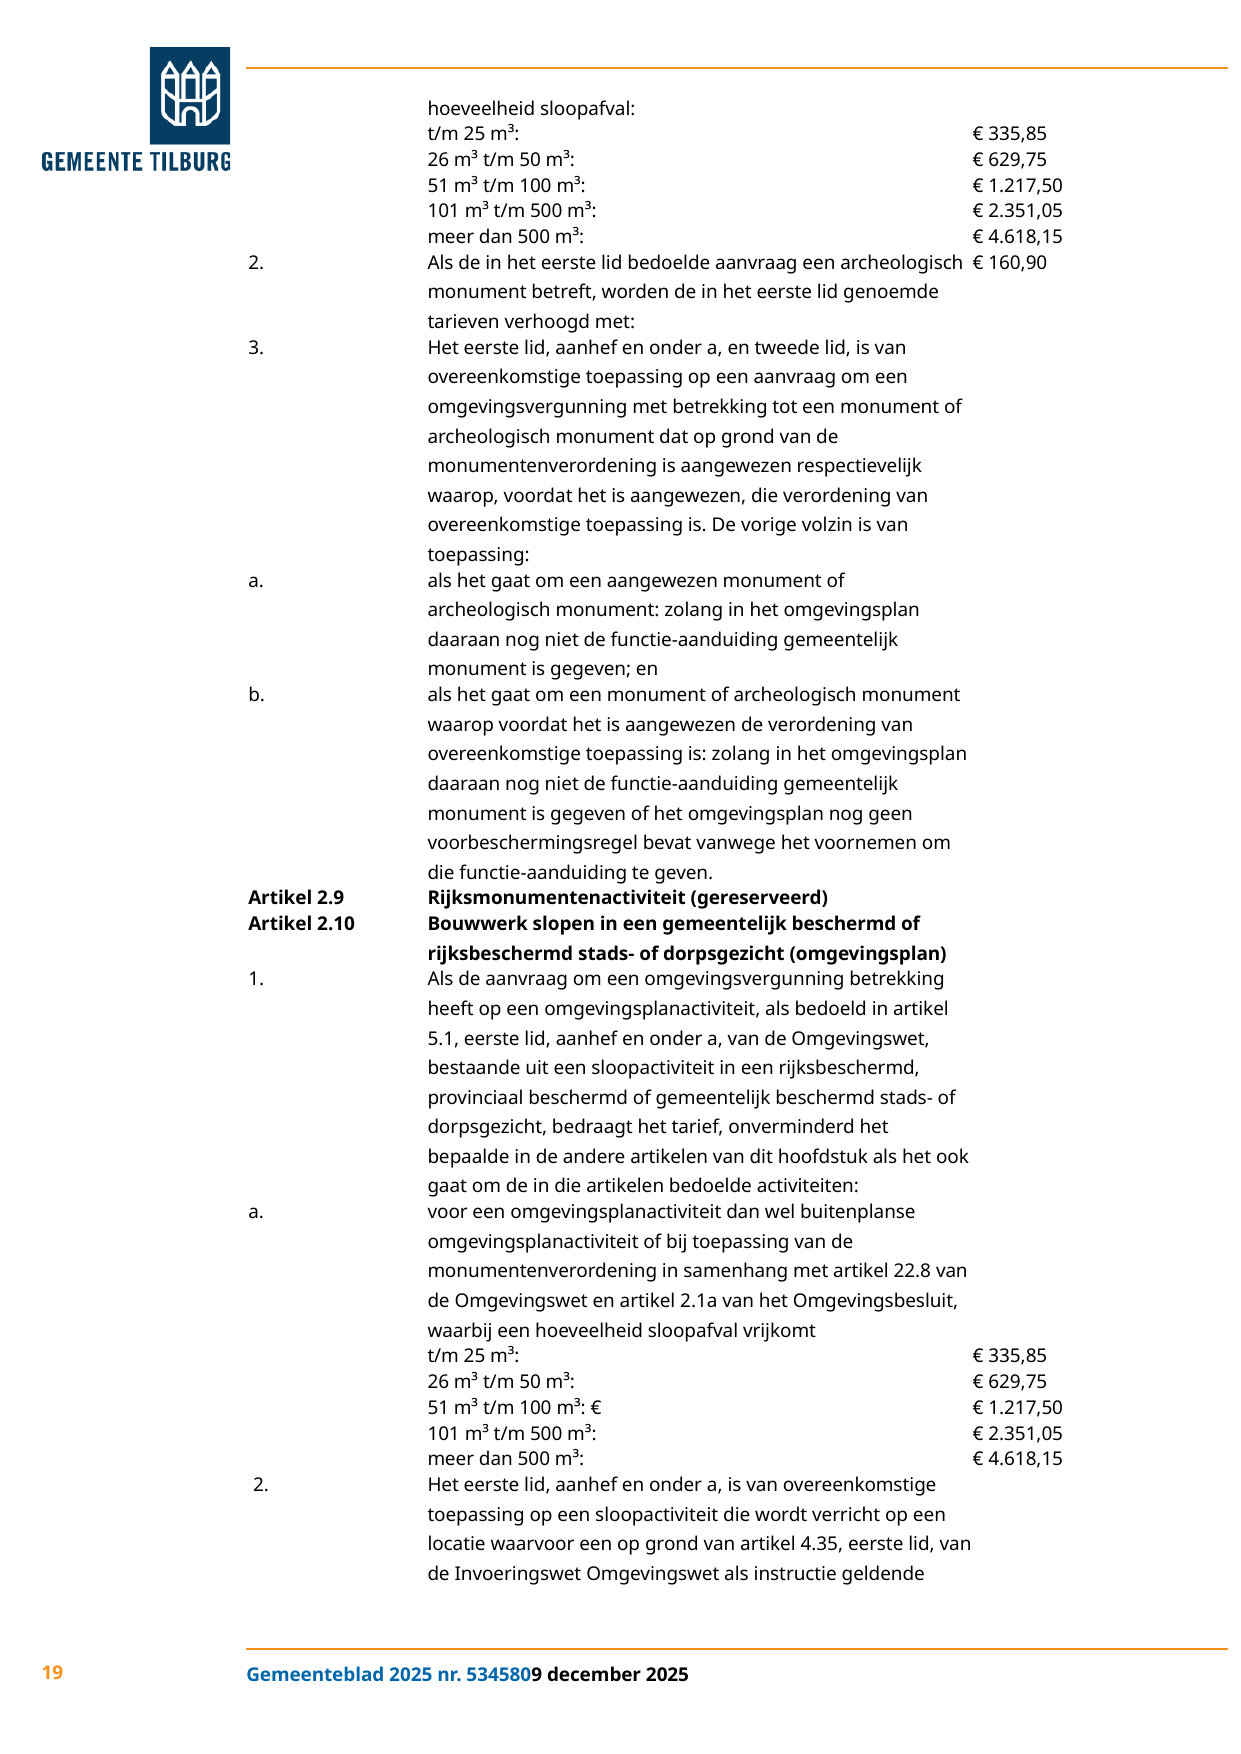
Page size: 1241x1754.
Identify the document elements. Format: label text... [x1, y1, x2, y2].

table_cell Het eerste lid, aanhef en onder a, en tweede lid, is van overeenkomstige toepassing op een aanvraag om een omgevingsvergunning met betrekking tot een monument of archeologisch monument dat op grond van de monumentenverordening is aangewezen respectievelijk waarop, voordat het is aangewezen, die verordening van overeenkomstige toepassing is. De vorige volzin is van toepassing: [427, 334, 972, 567]
table_cell [973, 1471, 1152, 1586]
table_cell [973, 910, 1152, 966]
table_cell voor een omgevingsplanactiviteit dan wel buitenplanse omgevingsplanactiviteit of bij toepassing van de monumentenverordening in samenhang met artikel 22.8 van de Omgevingswet en artikel 2.1a van het Omgevingsbesluit, waarbij een hoeveelheid sloopafval vrijkomt [427, 1199, 972, 1342]
table_cell [248, 146, 427, 172]
table_cell € 2.351,05 [973, 1420, 1152, 1445]
table_cell [973, 1199, 1152, 1342]
table_cell € 335,85 [973, 1343, 1152, 1368]
table_cell 101 m³ t/m 500 m³: [427, 198, 972, 223]
table_cell Artikel 2.10 [248, 910, 427, 966]
table_cell € 629,75 [973, 146, 1152, 172]
table_cell [248, 198, 427, 223]
table_cell als het gaat om een aangewezen monument of archeologisch monument: zolang in het omgevingsplan daaraan nog niet de functie-aanduiding gemeentelijk monument is gegeven; en [427, 567, 972, 681]
table_cell [248, 1445, 427, 1471]
table_cell € 335,85 [973, 121, 1152, 146]
table_cell € 4.618,15 [973, 224, 1152, 249]
table_cell 101 m³ t/m 500 m³: [427, 1420, 972, 1445]
table_cell a. [248, 567, 427, 681]
table_cell Het eerste lid, aanhef en onder a, is van overeenkomstige toepassing op een sloopactiviteit die wordt verricht op een locatie waarvoor een op grond van artikel 4.35, eerste lid, van de Invoeringswet Omgevingswet als instructie geldende [427, 1471, 972, 1586]
table_cell 26 m³ t/m 50 m³: [427, 146, 972, 172]
table_cell [973, 334, 1152, 567]
table_cell hoeveelheid sloopafval: [427, 95, 972, 121]
table_cell [248, 1394, 427, 1420]
table_cell Artikel 2.9 [248, 885, 427, 910]
table_cell € 629,75 [973, 1368, 1152, 1394]
table_cell [248, 95, 427, 121]
table_cell [248, 1368, 427, 1394]
table_cell € 160,90 [973, 249, 1152, 334]
table_cell 3. [248, 334, 427, 567]
table_cell [248, 224, 427, 249]
table_cell Als de aanvraag om een omgevingsvergunning betrekking heeft op een omgevingsplanactiviteit, als bedoeld in artikel 5.1, eerste lid, aanhef en onder a, van de Omgevingswet, bestaande uit een sloopactiviteit in een rijksbeschermd, provinciaal beschermd of gemeentelijk beschermd stads- of dorpsgezicht, bedraagt het tarief, onverminderd het bepaalde in de andere artikelen van dit hoofdstuk als het ook gaat om de in die artikelen bedoelde activiteiten: [427, 966, 972, 1198]
table_cell 1. [248, 966, 427, 1198]
table_cell a. [248, 1199, 427, 1342]
table_cell € 2.351,05 [973, 198, 1152, 223]
table_cell Bouwwerk slopen in een gemeentelijk beschermd of rijksbeschermd stads- of dorpsgezicht (omgevingsplan) [427, 910, 972, 966]
table_cell [973, 95, 1152, 121]
table_cell 51 m³ t/m 100 m³: € [427, 1394, 972, 1420]
table_cell [248, 1420, 427, 1445]
table_cell Als de in het eerste lid bedoelde aanvraag een archeologisch monument betreft, worden de in het eerste lid genoemde tarieven verhoogd met: [427, 249, 972, 334]
table_cell 26 m³ t/m 50 m³: [427, 1368, 972, 1394]
picture [41, 47, 231, 172]
table_cell t/m 25 m³: [427, 121, 972, 146]
table_cell 2. [248, 1471, 427, 1586]
table_cell [248, 172, 427, 198]
table_cell [248, 1343, 427, 1368]
table_cell [973, 681, 1152, 884]
table_cell als het gaat om een monument of archeologisch monument waarop voordat het is aangewezen de verordening van overeenkomstige toepassing is: zolang in het omgevingsplan daaraan nog niet de functie-aanduiding gemeentelijk monument is gegeven of het omgevingsplan nog geen voorbeschermingsregel bevat vanwege het voornemen om die functie-aanduiding te geven. [427, 681, 972, 884]
table_cell t/m 25 m³: [427, 1343, 972, 1368]
table_cell meer dan 500 m³: [427, 224, 972, 249]
table_cell [248, 121, 427, 146]
table_cell meer dan 500 m³: [427, 1445, 972, 1471]
table_cell b. [248, 681, 427, 884]
table_cell € 1.217,50 [973, 1394, 1152, 1420]
table_cell [973, 885, 1152, 910]
table_cell [973, 567, 1152, 681]
table_cell 51 m³ t/m 100 m³: [427, 172, 972, 198]
table_cell [973, 966, 1152, 1198]
table_cell € 4.618,15 [973, 1445, 1152, 1471]
table_cell Rijksmonumentenactiviteit (gereserveerd) [427, 885, 972, 910]
table_cell € 1.217,50 [973, 172, 1152, 198]
table_cell 2. [248, 249, 427, 334]
